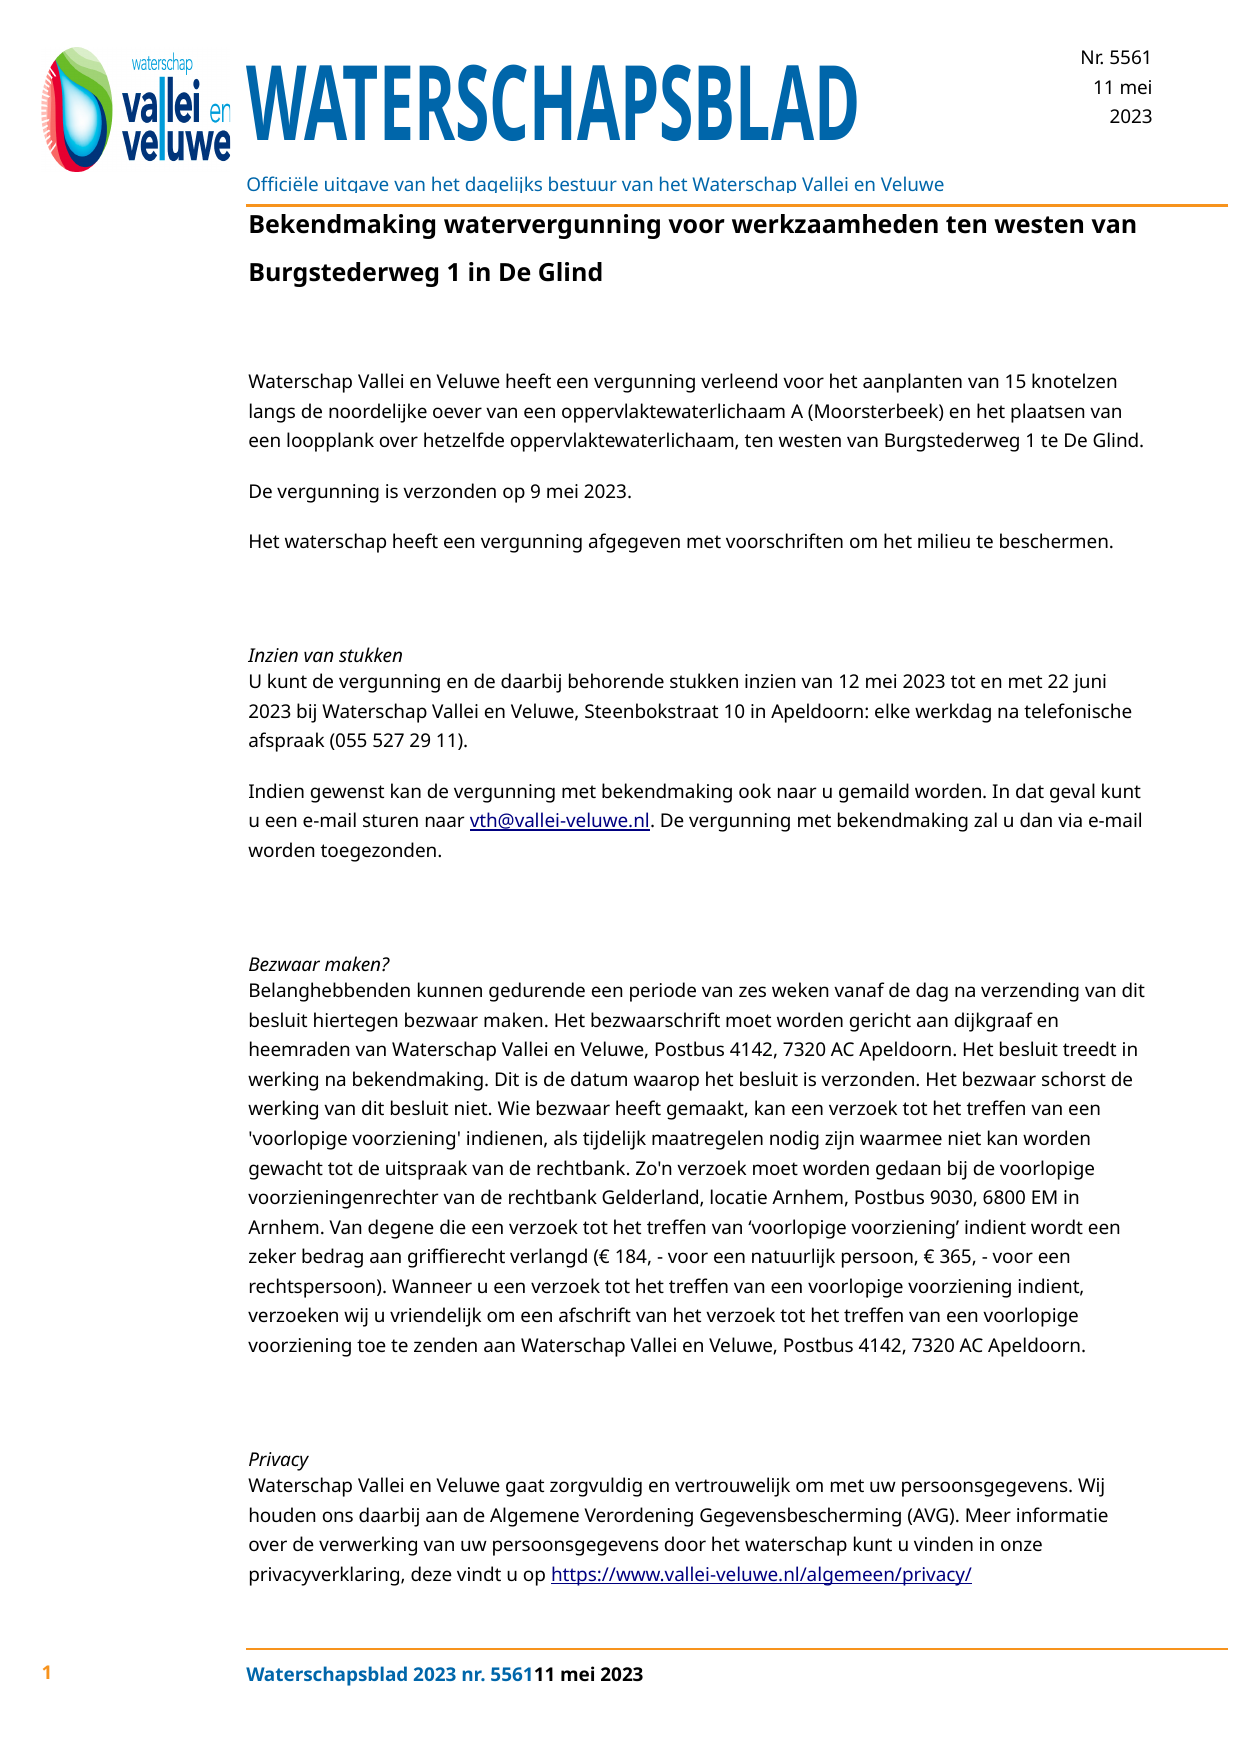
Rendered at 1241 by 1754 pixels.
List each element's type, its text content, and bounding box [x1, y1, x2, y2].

text Waterschap Vallei en Veluwe gaat zorgvuldig en vertrouwelijk om met uw persoonsgegevens. Wij houden ons daarbij aan de Algemene Verordening Gegevensbescherming (AVG). Meer informatie over de verwerking van uw persoonsgegevens door het waterschap kunt u vinden in onze privacyverklaring, deze vindt u op https://www.vallei-veluwe.nl/algemeen/privacy/ [248, 1472, 1152, 1587]
text Bezwaar maken? [248, 952, 1152, 977]
text Bekendmaking watervergunning voor werkzaamheden ten westen van Burgstederweg 1 in De Glind [248, 207, 1152, 288]
text U kunt de vergunning en de daarbij behorende stukken inzien van 12 mei 2023 tot en met 22 juni 2023 bij Waterschap Vallei en Veluwe, Steenbokstraat 10 in Apeldoorn: elke werkdag na telefonische afspraak (055 527 29 11). [248, 668, 1152, 753]
text Het waterschap heeft een vergunning afgegeven met voorschriften om het milieu te beschermen. [248, 528, 1152, 554]
text Belanghebbenden kunnen gedurende een periode van zes weken vanaf de dag na verzending van dit besluit hiertegen bezwaar maken. Het bezwaarschrift moet worden gericht aan dijkgraaf en heemraden van Waterschap Vallei en Veluwe, Postbus 4142, 7320 AC Apeldoorn. Het besluit treedt in werking na bekendmaking. Dit is de datum waarop het besluit is verzonden. Het bezwaar schorst de werking van dit besluit niet. Wie bezwaar heeft gemaakt, kan een verzoek tot het treffen van een 'voorlopige voorziening' indienen, als tijdelijk maatregelen nodig zijn waarmee niet kan worden gewacht tot de uitspraak van de rechtbank. Zo'n verzoek moet worden gedaan bij de voorlopige voorzieningenrechter van de rechtbank Gelderland, locatie Arnhem, Postbus 9030, 6800 EM in Arnhem. Van degene die een verzoek tot het treffen van ‘voorlopige voorziening’ indient wordt een zeker bedrag aan griffierecht verlangd (€ 184, - voor een natuurlijk persoon, € 365, - voor een rechtspersoon). Wanneer u een verzoek tot het treffen van een voorlopige voorziening indient, verzoeken wij u vriendelijk om een afschrift van het verzoek tot het treffen van een voorlopige voorziening toe te zenden aan Waterschap Vallei en Veluwe, Postbus 4142, 7320 AC Apeldoorn. [248, 977, 1152, 1358]
text Inzien van stukken [248, 643, 1152, 668]
text Waterschap Vallei en Veluwe heeft een vergunning verleend voor het aanplanten van 15 knotelzen langs de noordelijke oever van een oppervlaktewaterlichaam A (Moorsterbeek) en het plaatsen van een loopplank over hetzelfde oppervlaktewaterlichaam, ten westen van Burgstederweg 1 te De Glind. [248, 368, 1152, 453]
picture [41, 47, 231, 172]
text Indien gewenst kan de vergunning met bekendmaking ook naar u gemaild worden. In dat geval kunt u een e-mail sturen naar vth@vallei-veluwe.nl. De vergunning met bekendmaking zal u dan via e-mail worden toegezonden. [248, 778, 1152, 863]
text Privacy [248, 1447, 1152, 1472]
text De vergunning is verzonden op 9 mei 2023. [248, 478, 1152, 504]
